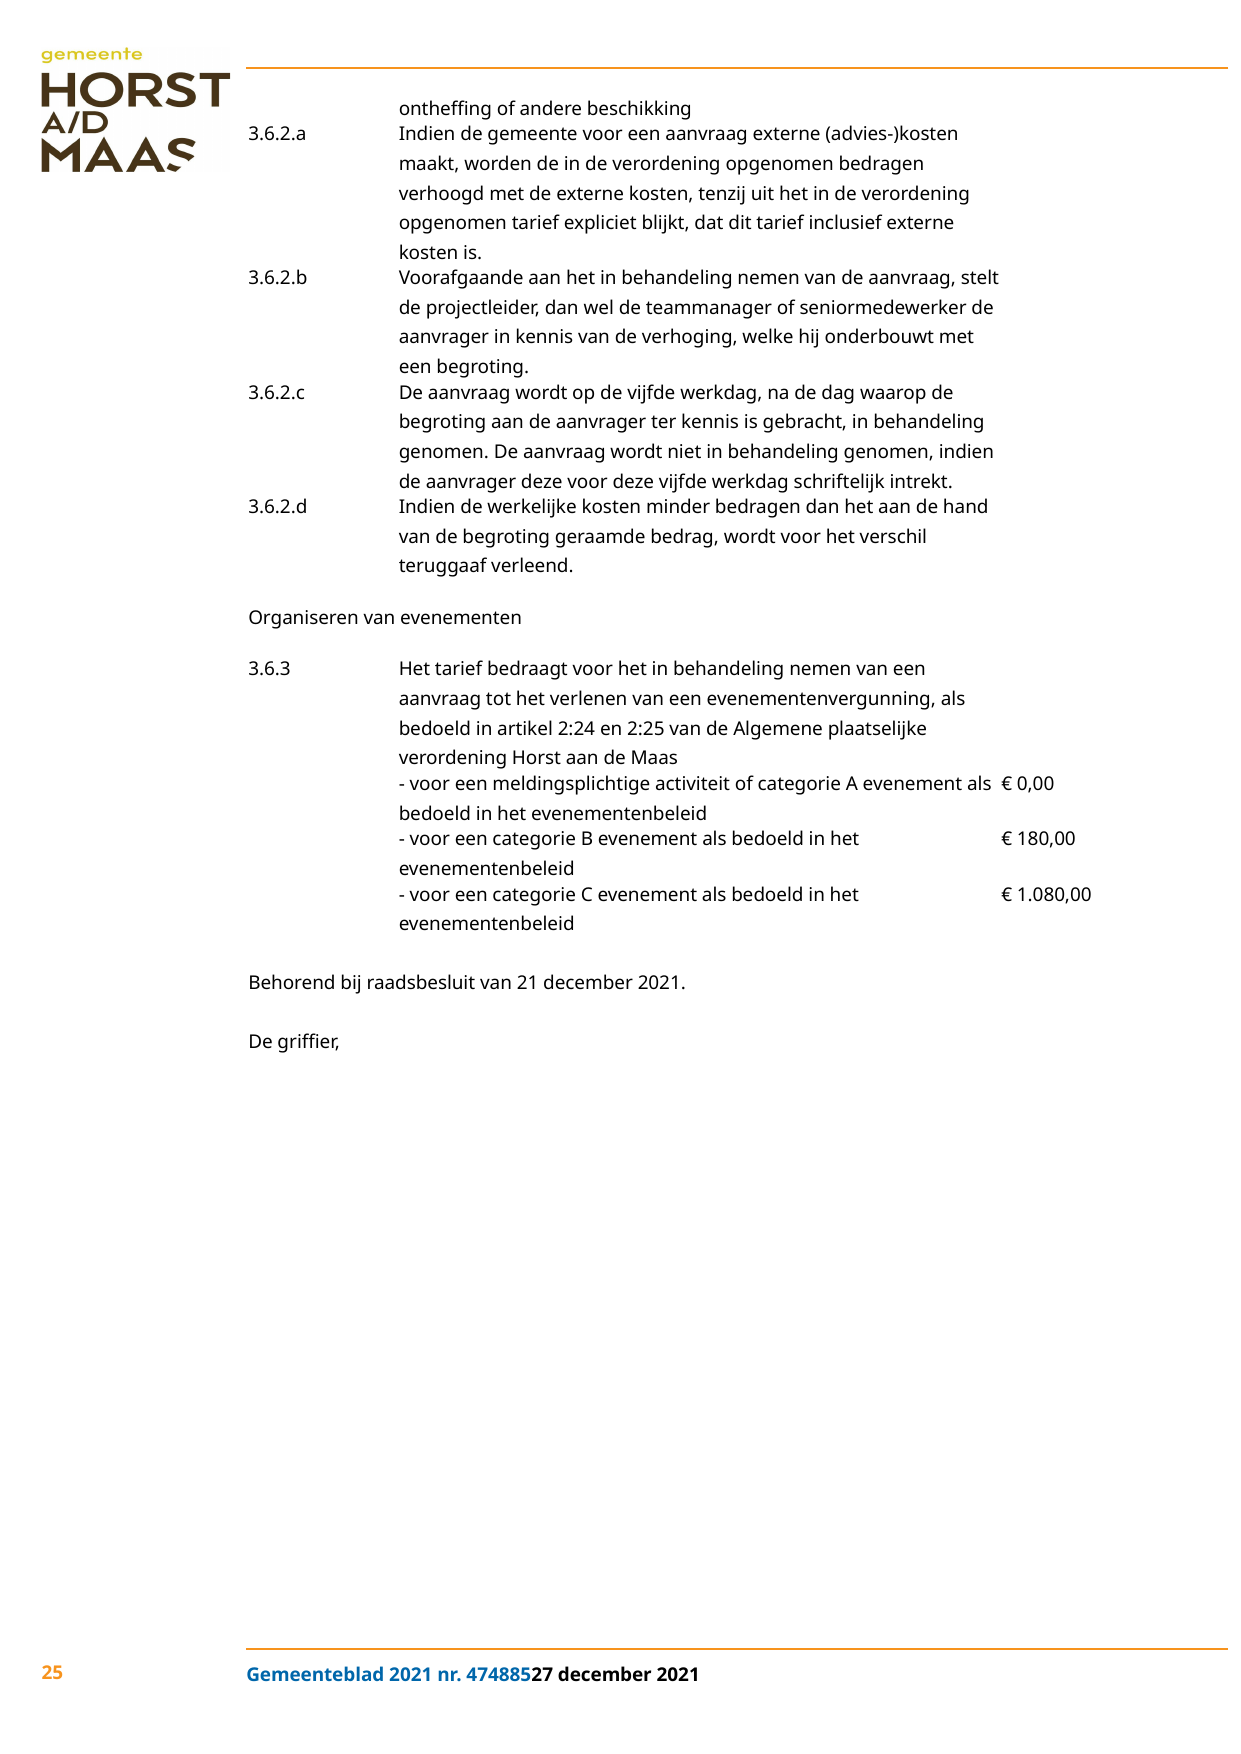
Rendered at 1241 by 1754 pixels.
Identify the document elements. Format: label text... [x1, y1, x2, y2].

table_cell Organiseren van evenementen [248, 604, 1001, 630]
table_cell € 0,00 [1001, 770, 1152, 825]
table_cell [399, 630, 1001, 656]
table_cell [1001, 121, 1152, 264]
table_cell De aanvraag wordt op de vijfde werkdag, na de dag waarop de begroting aan de aanvrager ter kennis is gebracht, in behandeling genomen. De aanvraag wordt niet in behandeling genomen, indien de aanvrager deze voor deze vijfde werkdag schriftelijk intrekt. [399, 379, 1001, 493]
table_cell [248, 770, 398, 825]
table_cell ontheffing of andere beschikking [399, 95, 1001, 121]
table_cell - voor een meldingsplichtige activiteit of categorie A evenement als bedoeld in het evenementenbeleid [399, 770, 1001, 825]
table_cell 3.6.3 [248, 656, 398, 770]
table_cell Voorafgaande aan het in behandeling nemen van de aanvraag, stelt de projectleider, dan wel de teammanager of seniormedewerker de aanvrager in kennis van de verhoging, welke hij onderbouwt met een begroting. [399, 265, 1001, 379]
table_cell 3.6.2.c [248, 379, 398, 493]
table_cell [1001, 579, 1152, 604]
table_cell 3.6.2.d [248, 494, 398, 578]
text De griffier, [248, 1028, 1152, 1054]
table_cell [248, 95, 398, 121]
table_cell - voor een categorie B evenement als bedoeld in het evenementenbeleid [399, 825, 1001, 881]
table_cell [399, 579, 1001, 604]
table_cell [1001, 604, 1152, 630]
table_cell [248, 579, 398, 604]
table_cell Het tarief bedraagt voor het in behandeling nemen van een aanvraag tot het verlenen van een evenementenvergunning, als bedoeld in artikel 2:24 en 2:25 van de Algemene plaatselijke verordening Horst aan de Maas [399, 656, 1001, 770]
table_cell 3.6.2.b [248, 265, 398, 379]
text Behorend bij raadsbesluit van 21 december 2021. [248, 969, 1152, 994]
table_cell - voor een categorie C evenement als bedoeld in het evenementenbeleid [399, 881, 1001, 936]
table_cell Indien de gemeente voor een aanvraag externe (advies-)kosten maakt, worden de in de verordening opgenomen bedragen verhoogd met de externe kosten, tenzij uit het in de verordening opgenomen tarief expliciet blijkt, dat dit tarief inclusief externe kosten is. [399, 121, 1001, 264]
table_cell 3.6.2.a [248, 121, 398, 264]
table_cell [1001, 494, 1152, 578]
table_cell [1001, 656, 1152, 770]
table_cell [248, 881, 398, 936]
table_cell € 180,00 [1001, 825, 1152, 881]
table_cell [248, 825, 398, 881]
picture [41, 47, 231, 172]
table_cell [248, 630, 398, 656]
table_cell Indien de werkelijke kosten minder bedragen dan het aan de hand van de begroting geraamde bedrag, wordt voor het verschil teruggaaf verleend. [399, 494, 1001, 578]
table_cell [1001, 95, 1152, 121]
table_cell [1001, 265, 1152, 379]
table_cell [1001, 379, 1152, 493]
table_cell [1001, 630, 1152, 656]
table_cell € 1.080,00 [1001, 881, 1152, 936]
